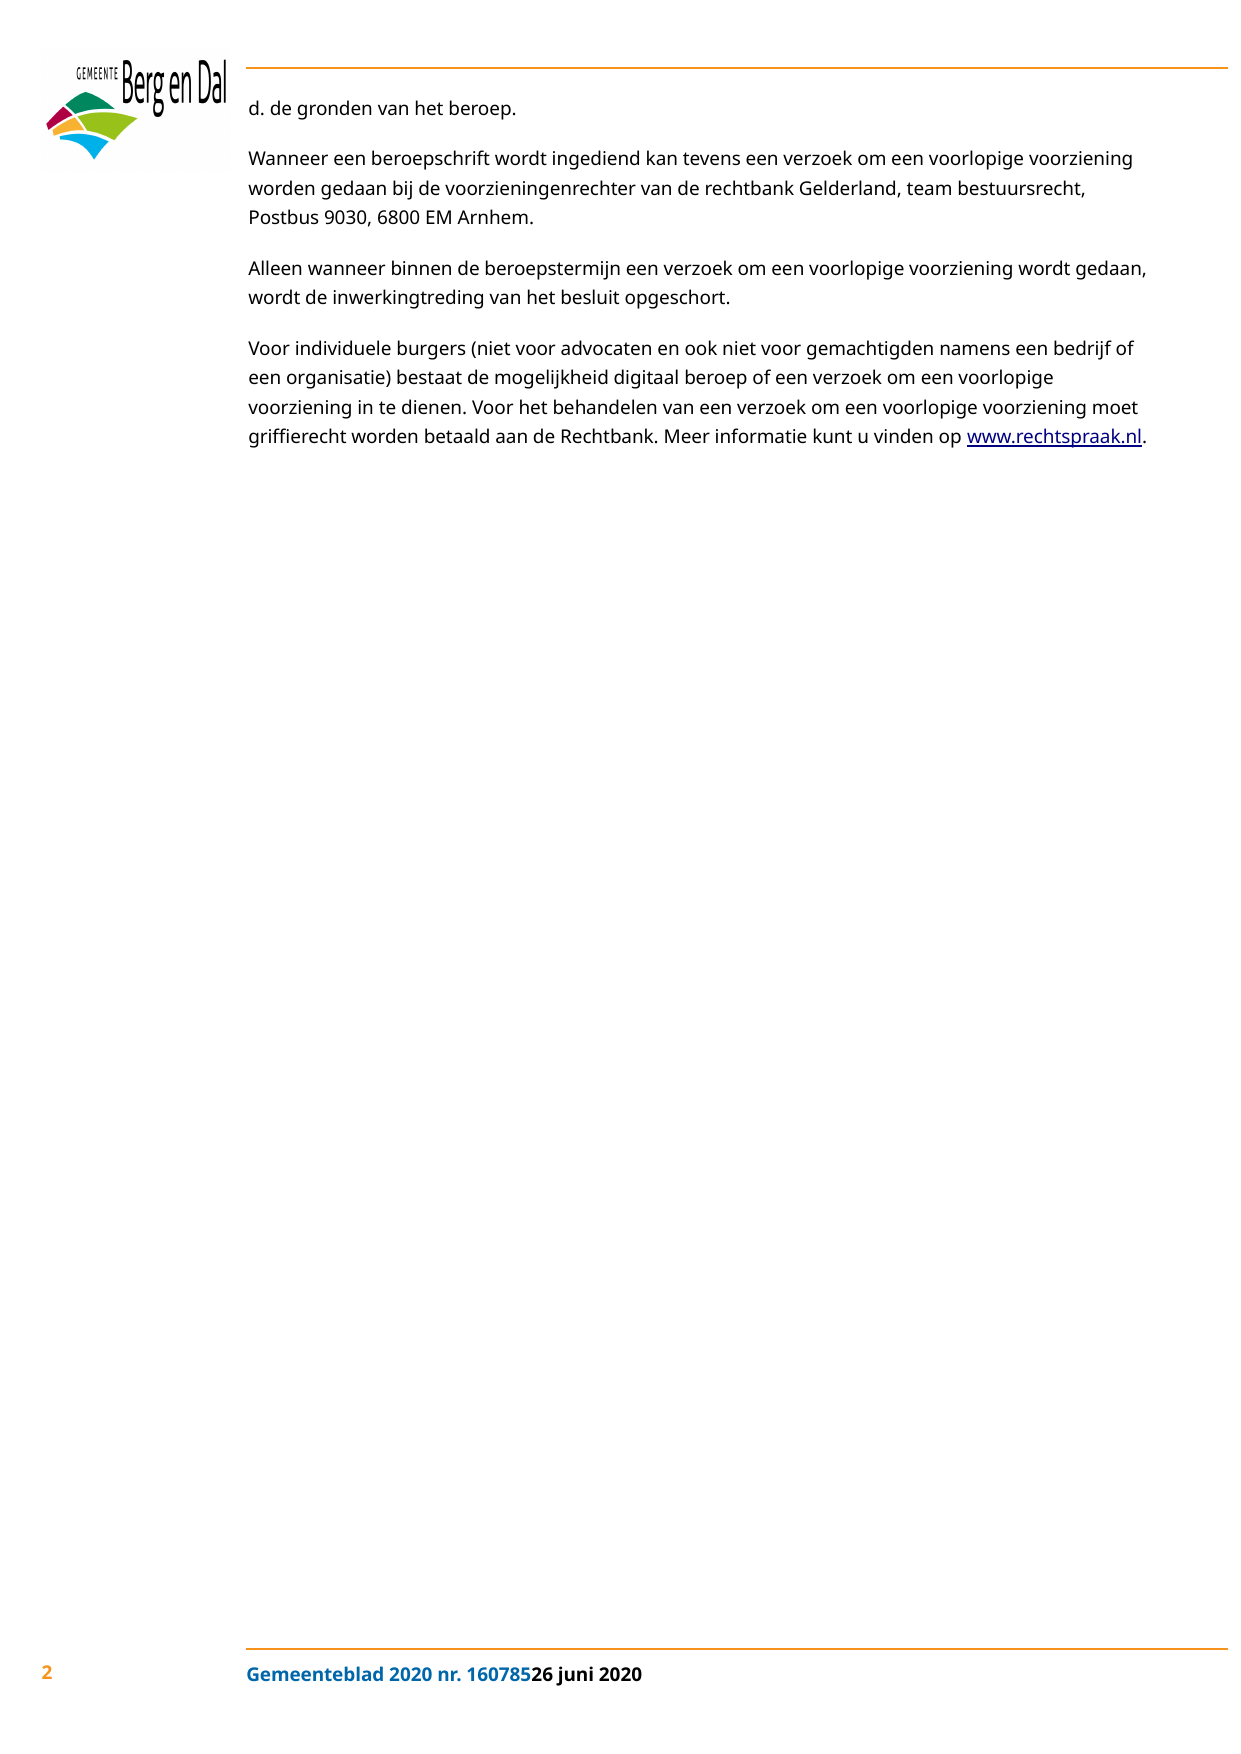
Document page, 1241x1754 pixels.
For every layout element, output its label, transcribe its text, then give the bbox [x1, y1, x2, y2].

text Alleen wanneer binnen de beroepstermijn een verzoek om een voorlopige voorziening wordt gedaan, wordt de inwerkingtreding van het besluit opgeschort. [248, 255, 1152, 310]
text d. de gronden van het beroep. [248, 95, 1152, 121]
text Voor individuele burgers (niet voor advocaten en ook niet voor gemachtigden namens een bedrijf of een organisatie) bestaat de mogelijkheid digitaal beroep of een verzoek om een voorlopige voorziening in te dienen. Voor het behandelen van een verzoek om een voorlopige voorziening moet griffierecht worden betaald aan de Rechtbank. Meer informatie kunt u vinden op www.rechtspraak.nl. [248, 335, 1152, 449]
text Wanneer een beroepschrift wordt ingediend kan tevens een verzoek om een voorlopige voorziening worden gedaan bij de voorzieningenrechter van de rechtbank Gelderland, team bestuursrecht, Postbus 9030, 6800 EM Arnhem. [248, 145, 1152, 230]
picture [41, 47, 231, 172]
